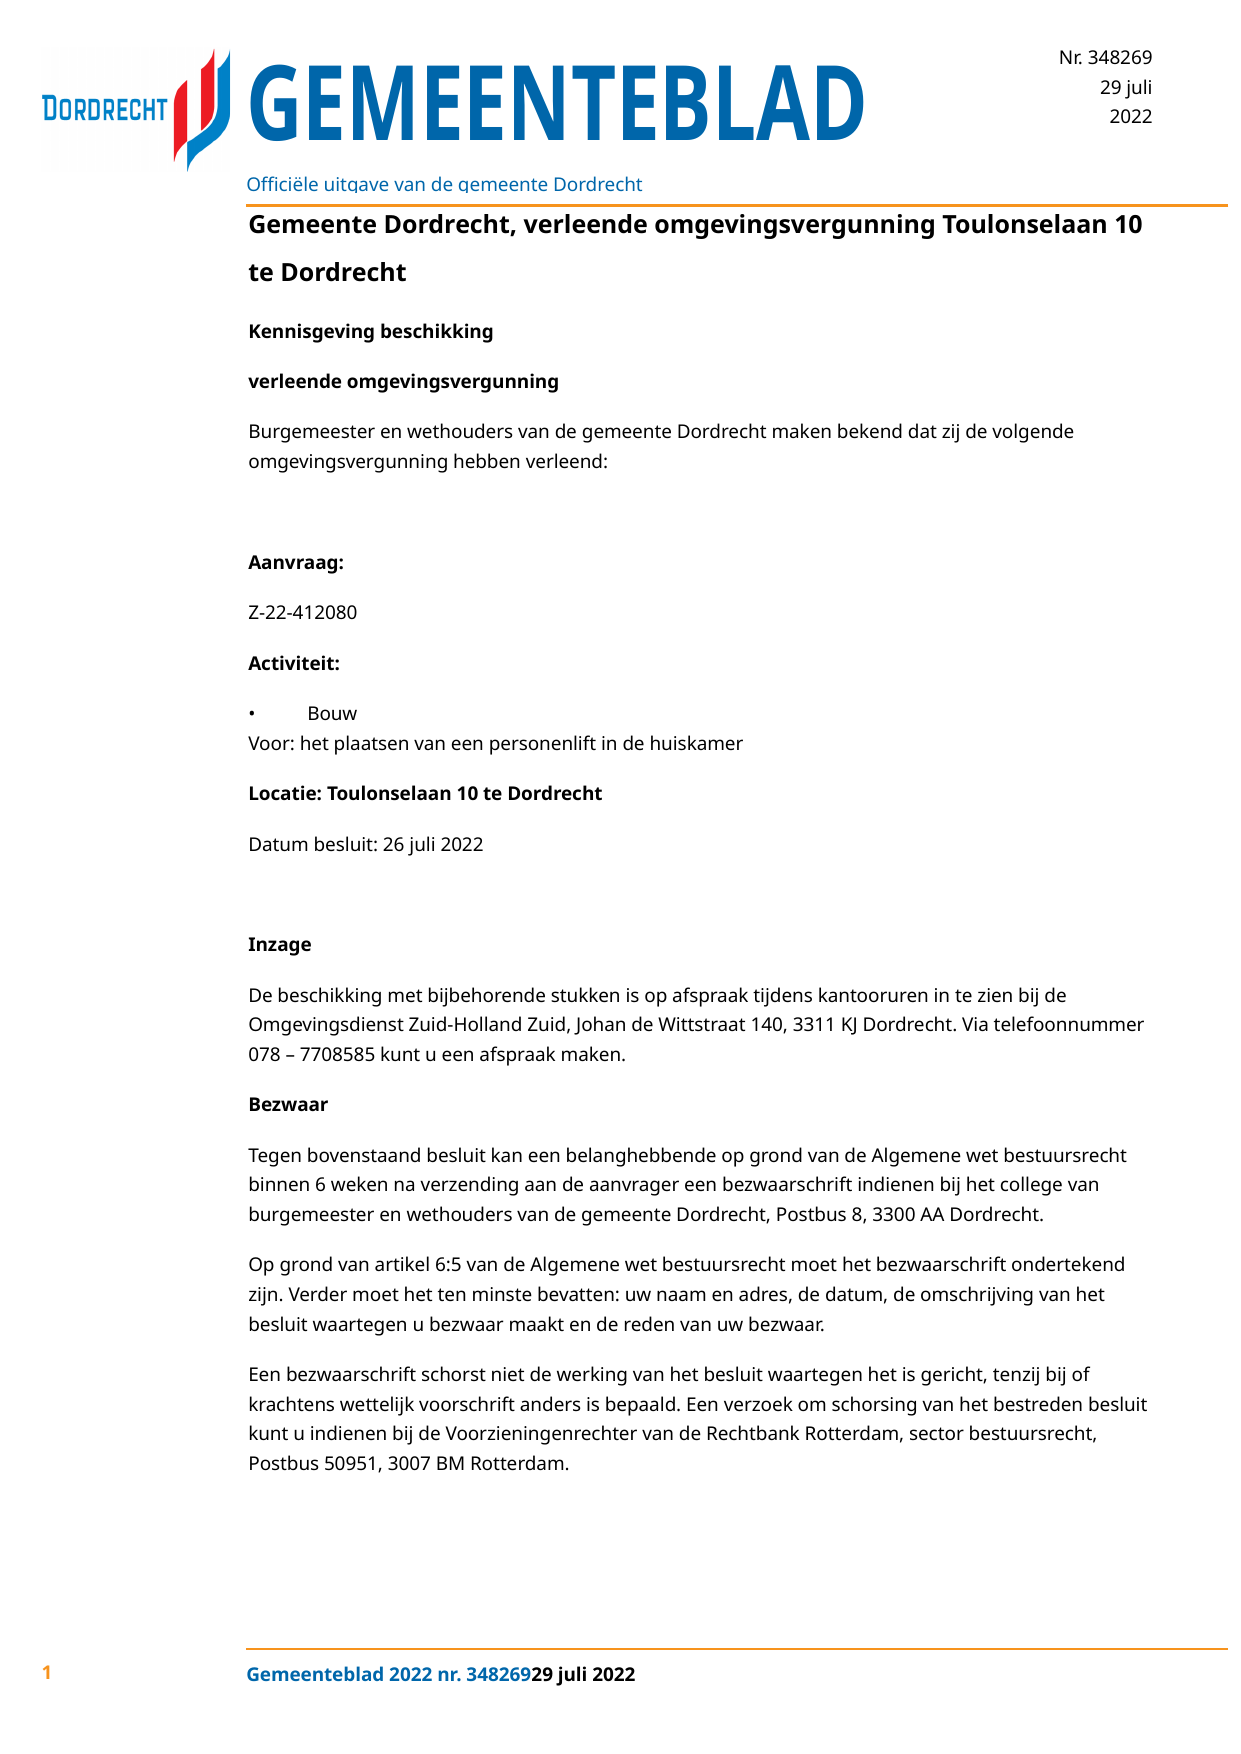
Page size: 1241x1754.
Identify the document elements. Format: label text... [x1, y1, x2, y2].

list Bouw [248, 700, 1152, 726]
text Datum besluit: 26 juli 2022 [248, 831, 1152, 857]
text Locatie: Toulonselaan 10 te Dordrecht [248, 780, 1152, 806]
text Op grond van artikel 6:5 van de Algemene wet bestuursrecht moet het bezwaarschrift ondertekend zijn. Verder moet het ten minste bevatten: uw naam en adres, de datum, de omschrijving van het besluit waartegen u bezwaar maakt en de reden van uw bezwaar. [248, 1252, 1152, 1337]
text Kennisgeving beschikking [248, 318, 1152, 344]
text Inzage [248, 932, 1152, 957]
text Een bezwaarschrift schorst niet de werking van het besluit waartegen het is gericht, tenzij bij of krachtens wettelijk voorschrift anders is bepaald. Een verzoek om schorsing van het bestreden besluit kunt u indienen bij de Voorzieningenrechter van de Rechtbank Rotterdam, sector bestuursrecht, Postbus 50951, 3007 BM Rotterdam. [248, 1361, 1152, 1476]
text Burgemeester en wethouders van de gemeente Dordrecht maken bekend dat zij de volgende omgevingsvergunning hebben verleend: [248, 419, 1152, 474]
text Bezwaar [248, 1092, 1152, 1117]
text Activiteit: [248, 650, 1152, 676]
text Z-22-412080 [248, 599, 1152, 625]
text De beschikking met bijbehorende stukken is op afspraak tijdens kantooruren in te zien bij de Omgevingsdienst Zuid-Holland Zuid, Johan de Wittstraat 140, 3311 KJ Dordrecht. Via telefoonnummer 078 – 7708585 kunt u een afspraak maken. [248, 982, 1152, 1067]
text Aanvraag: [248, 549, 1152, 575]
picture [41, 47, 231, 172]
text Tegen bovenstaand besluit kan een belanghebbende op grond van de Algemene wet bestuursrecht binnen 6 weken na verzending aan de aanvrager een bezwaarschrift indienen bij het college van burgemeester en wethouders van de gemeente Dordrecht, Postbus 8, 3300 AA Dordrecht. [248, 1142, 1152, 1227]
text Gemeente Dordrecht, verleende omgevingsvergunning Toulonselaan 10 te Dordrecht [248, 207, 1152, 288]
text verleende omgevingsvergunning [248, 368, 1152, 394]
text Voor: het plaatsen van een personenlift in de huiskamer [248, 730, 1152, 756]
